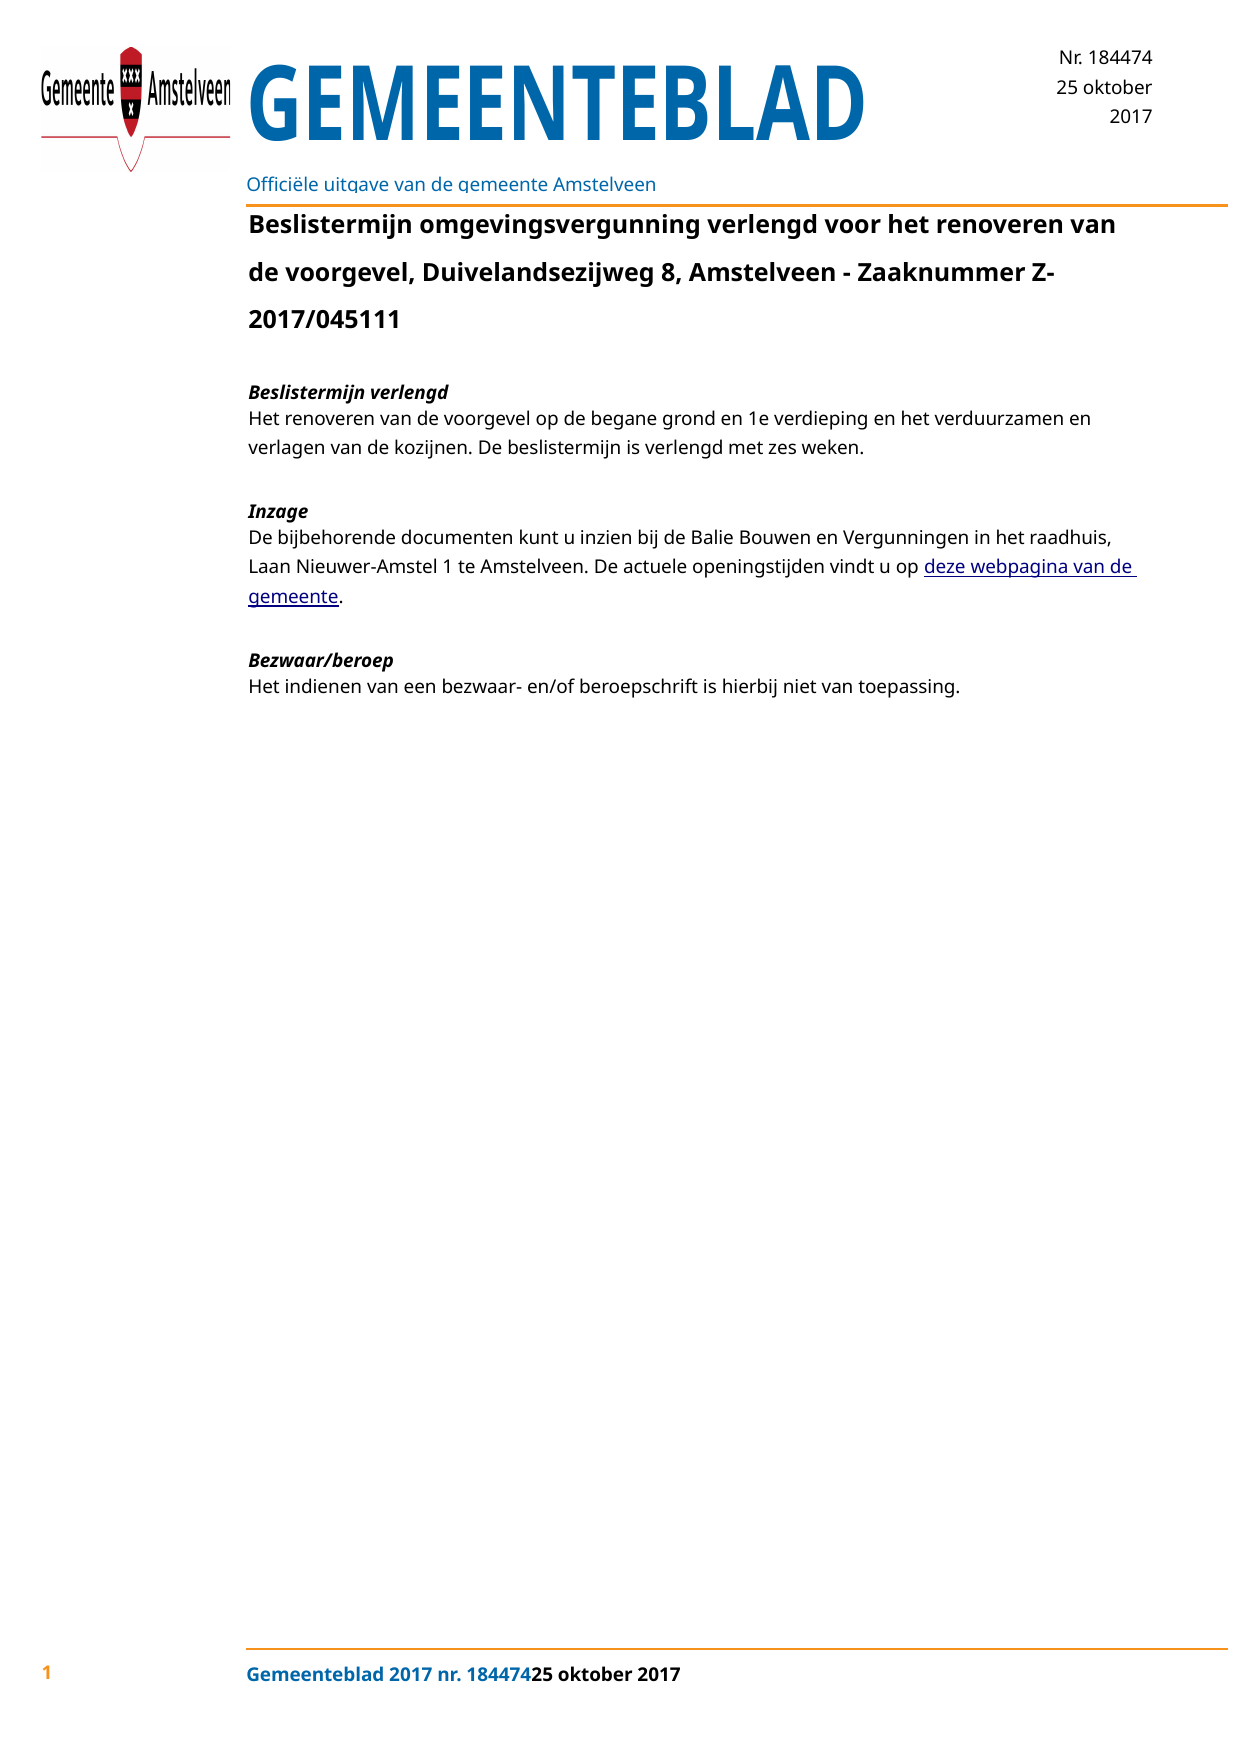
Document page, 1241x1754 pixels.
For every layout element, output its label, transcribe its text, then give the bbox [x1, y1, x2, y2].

text Beslistermijn omgevingsvergunning verlengd voor het renoveren van de voorgevel, Duivelandsezijweg 8, Amstelveen - Zaaknummer Z-2017/045111 [248, 207, 1152, 336]
text Het renoveren van de voorgevel op de begane grond en 1e verdieping en het verduurzamen en verlagen van de kozijnen. De beslistermijn is verlengd met zes weken. [248, 405, 1152, 460]
text Beslistermijn verlengd [248, 379, 1152, 405]
text Bezwaar/beroep [248, 647, 1152, 673]
text Het indienen van een bezwaar- en/of beroepschrift is hierbij niet van toepassing. [248, 673, 1152, 699]
text De bijbehorende documenten kunt u inzien bij de Balie Bouwen en Vergunningen in het raadhuis, Laan Nieuwer-Amstel 1 te Amstelveen. De actuele openingstijden vindt u op deze webpagina van de gemeente. [248, 524, 1152, 609]
picture [41, 47, 231, 172]
text Inzage [248, 498, 1152, 524]
